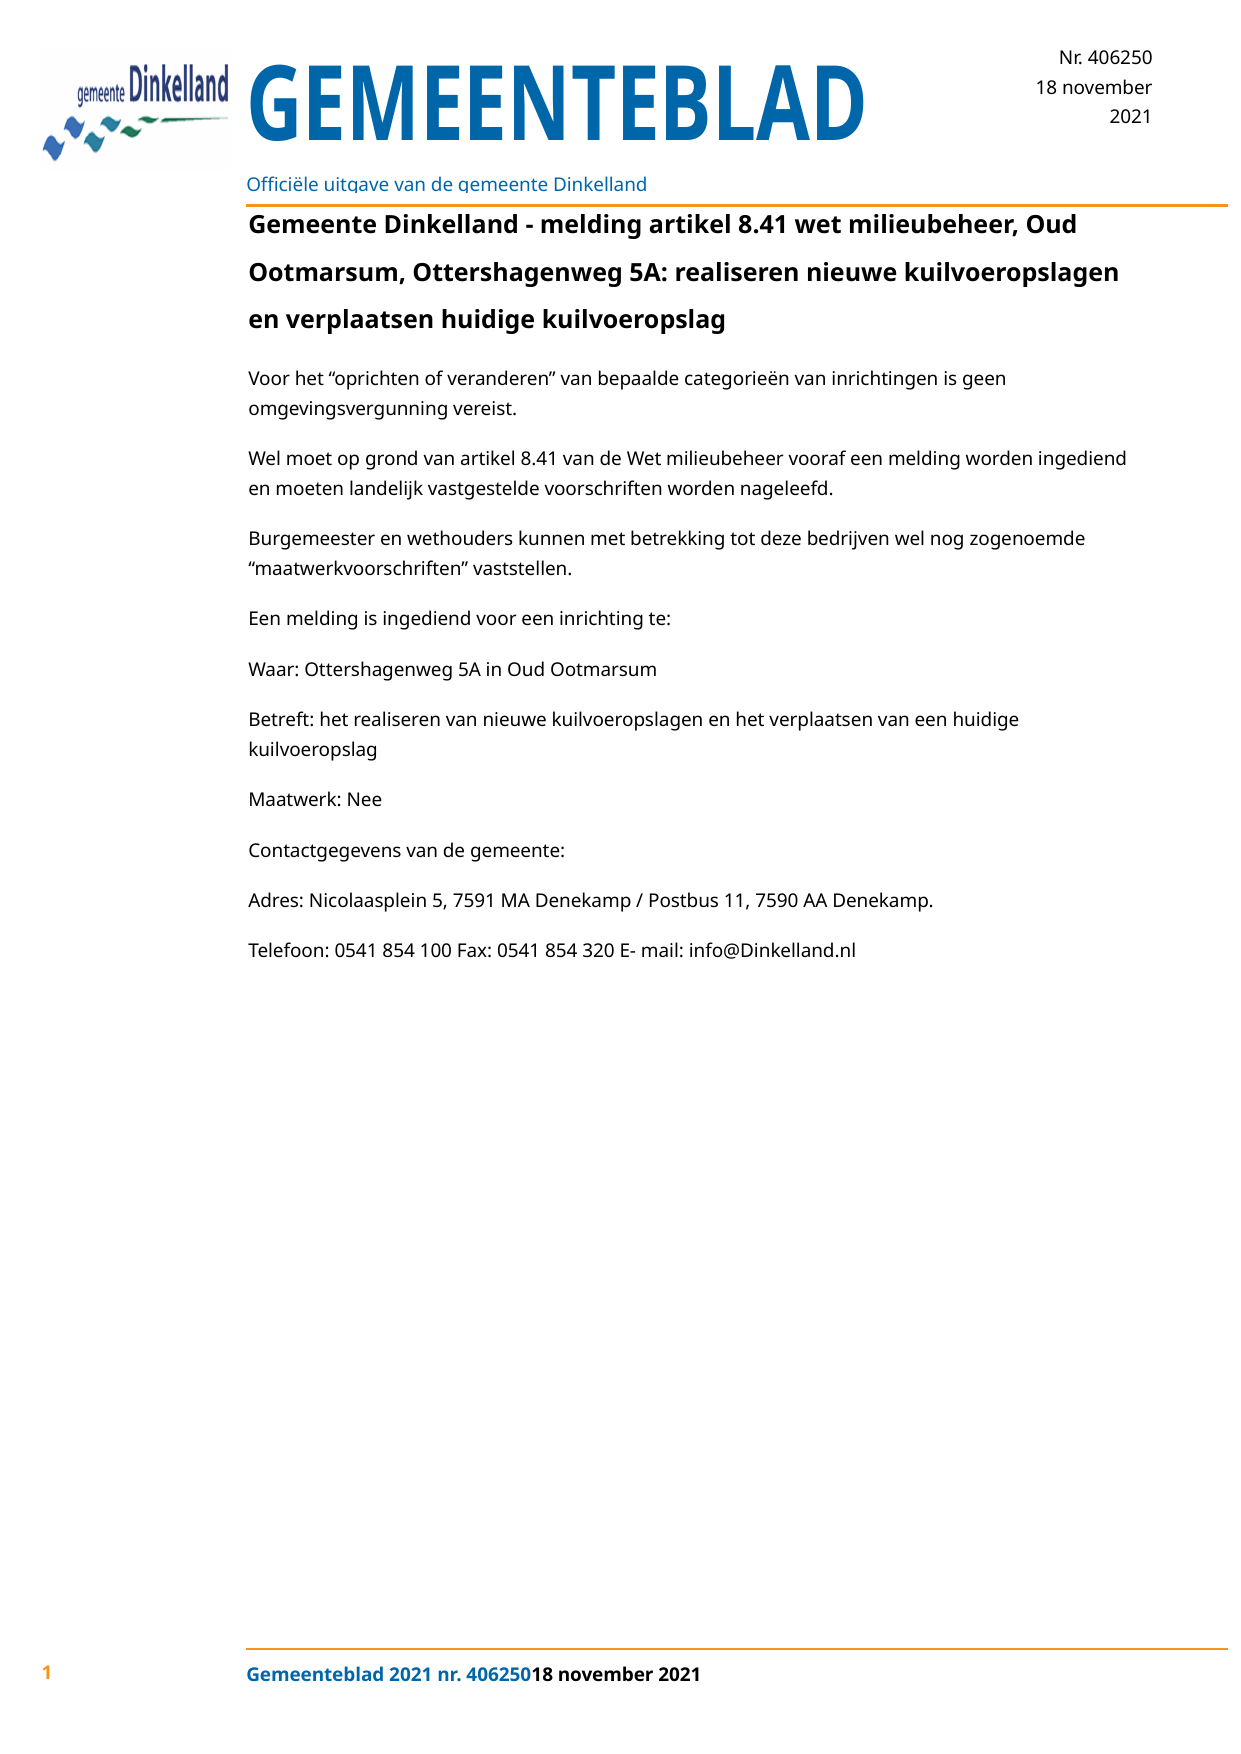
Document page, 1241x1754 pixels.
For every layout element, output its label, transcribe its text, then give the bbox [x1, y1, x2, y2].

text Gemeente Dinkelland - melding artikel 8.41 wet milieubeheer, Oud Ootmarsum, Ottershagenweg 5A: realiseren nieuwe kuilvoeropslagen en verplaatsen huidige kuilvoeropslag [248, 207, 1152, 336]
text Waar: Ottershagenweg 5A in Oud Ootmarsum [248, 656, 1152, 682]
text Wel moet op grond van artikel 8.41 van de Wet milieubeheer vooraf een melding worden ingediend en moeten landelijk vastgestelde voorschriften worden nageleefd. [248, 446, 1152, 501]
text Contactgegevens van de gemeente: [248, 837, 1152, 862]
text Voor het “oprichten of veranderen” van bepaalde categorieën van inrichtingen is geen omgevingsvergunning vereist. [248, 366, 1152, 421]
text Een melding is ingediend voor een inrichting te: [248, 606, 1152, 631]
picture [41, 47, 231, 172]
text Adres: Nicolaasplein 5, 7591 MA Denekamp / Postbus 11, 7590 AA Denekamp. [248, 887, 1152, 913]
text Maatwerk: Nee [248, 786, 1152, 812]
text Burgemeester en wethouders kunnen met betrekking tot deze bedrijven wel nog zogenoemde “maatwerkvoorschriften” vaststellen. [248, 526, 1152, 581]
text Telefoon: 0541 854 100 Fax: 0541 854 320 E- mail: info@Dinkelland.nl [248, 938, 1152, 963]
text Betreft: het realiseren van nieuwe kuilvoeropslagen en het verplaatsen van een huidige kuilvoeropslag [248, 706, 1152, 762]
